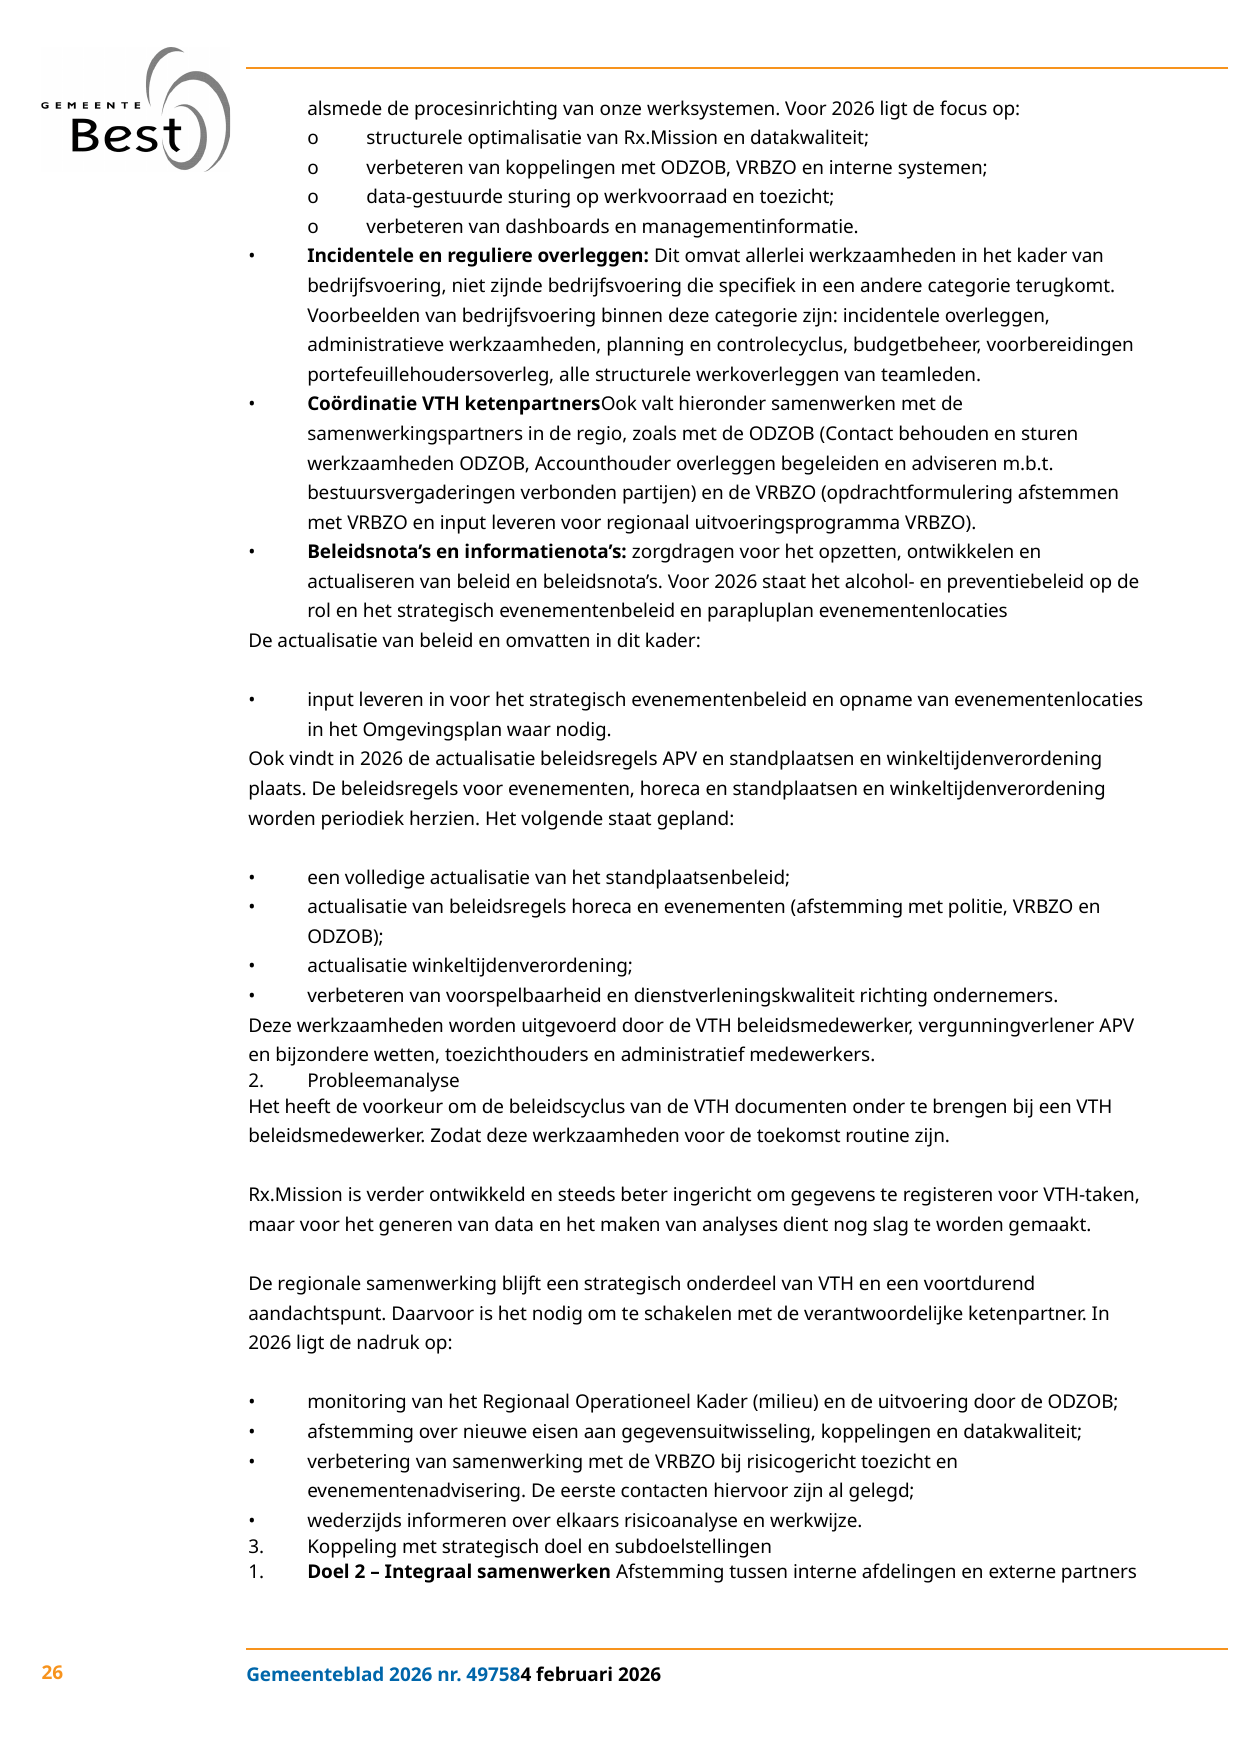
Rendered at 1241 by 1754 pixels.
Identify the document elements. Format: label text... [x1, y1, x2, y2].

picture [41, 47, 231, 172]
table_cell Koppeling met strategisch doel en subdoelstellingen [248, 1533, 1152, 1558]
table_cell alsmede de procesinrichting van onze werksystemen. Voor 2026 ligt de focus op: structurele optimalisatie van Rx.Mission en datakwaliteit; verbeteren van koppelingen met ODZOB, VRBZO en interne systemen; data-gestuurde sturing op werkvoorraad en toezicht; verbeteren van dashboards en managementinformatie. Incidentele en reguliere overleggen: Dit omvat allerlei werkzaamheden in het kader van bedrijfsvoering, niet zijnde bedrijfsvoering die specifiek in een andere categorie terugkomt. Voorbeelden van bedrijfsvoering binnen deze categorie zijn: incidentele overleggen, administratieve werkzaamheden, planning en controlecyclus, budgetbeheer, voorbereidingen portefeuillehoudersoverleg, alle structurele werkoverleggen van teamleden. Coördinatie VTH ketenpartnersOok valt hieronder samenwerken met de samenwerkingspartners in de regio, zoals met de ODZOB (Contact behouden en sturen werkzaamheden ODZOB, Accounthouder overleggen begeleiden en adviseren m.b.t. bestuursvergaderingen verbonden partijen) en de VRBZO (opdrachtformulering afstemmen met VRBZO en input leveren voor regionaal uitvoeringsprogramma VRBZO). Beleidsnota’s en informatienota’s: zorgdragen voor het opzetten, ontwikkelen en actualiseren van beleid en beleidsnota’s. Voor 2026 staat het alcohol- en preventiebeleid op de rol en het strategisch evenementenbeleid en parapluplan evenementenlocaties De actualisatie van beleid en omvatten in dit kader: input leveren in voor het strategisch evenementenbeleid en opname van evenementenlocaties in het Omgevingsplan waar nodig. Ook vindt in 2026 de actualisatie beleidsregels APV en standplaatsen en winkeltijdenverordening plaats. De beleidsregels voor evenementen, horeca en standplaatsen en winkeltijdenverordening worden periodiek herzien. Het volgende staat gepland: een volledige actualisatie van het standplaatsenbeleid; actualisatie van beleidsregels horeca en evenementen (afstemming met politie, VRBZO en ODZOB); actualisatie winkeltijdenverordening; verbeteren van voorspelbaarheid en dienstverleningskwaliteit richting ondernemers. Deze werkzaamheden worden uitgevoerd door de VTH beleidsmedewerker, vergunningverlener APV en bijzondere wetten, toezichthouders en administratief medewerkers. [248, 95, 1152, 1067]
table_cell Doel 2 – Integraal samenwerken Afstemming tussen interne afdelingen en externe partners [248, 1559, 1152, 1584]
table_cell Probleemanalyse [248, 1067, 1152, 1093]
table_cell Het heeft de voorkeur om de beleidscyclus van de VTH documenten onder te brengen bij een VTH beleidsmedewerker. Zodat deze werkzaamheden voor de toekomst routine zijn. Rx.Mission is verder ontwikkeld en steeds beter ingericht om gegevens te registeren voor VTH-taken, maar voor het generen van data en het maken van analyses dient nog slag te worden gemaakt. De regionale samenwerking blijft een strategisch onderdeel van VTH en een voortdurend aandachtspunt. Daarvoor is het nodig om te schakelen met de verantwoordelijke ketenpartner. In 2026 ligt de nadruk op: monitoring van het Regionaal Operationeel Kader (milieu) en de uitvoering door de ODZOB; afstemming over nieuwe eisen aan gegevensuitwisseling, koppelingen en datakwaliteit; verbetering van samenwerking met de VRBZO bij risicogericht toezicht en evenementenadvisering. De eerste contacten hiervoor zijn al gelegd; wederzijds informeren over elkaars risicoanalyse en werkwijze. [248, 1093, 1152, 1533]
